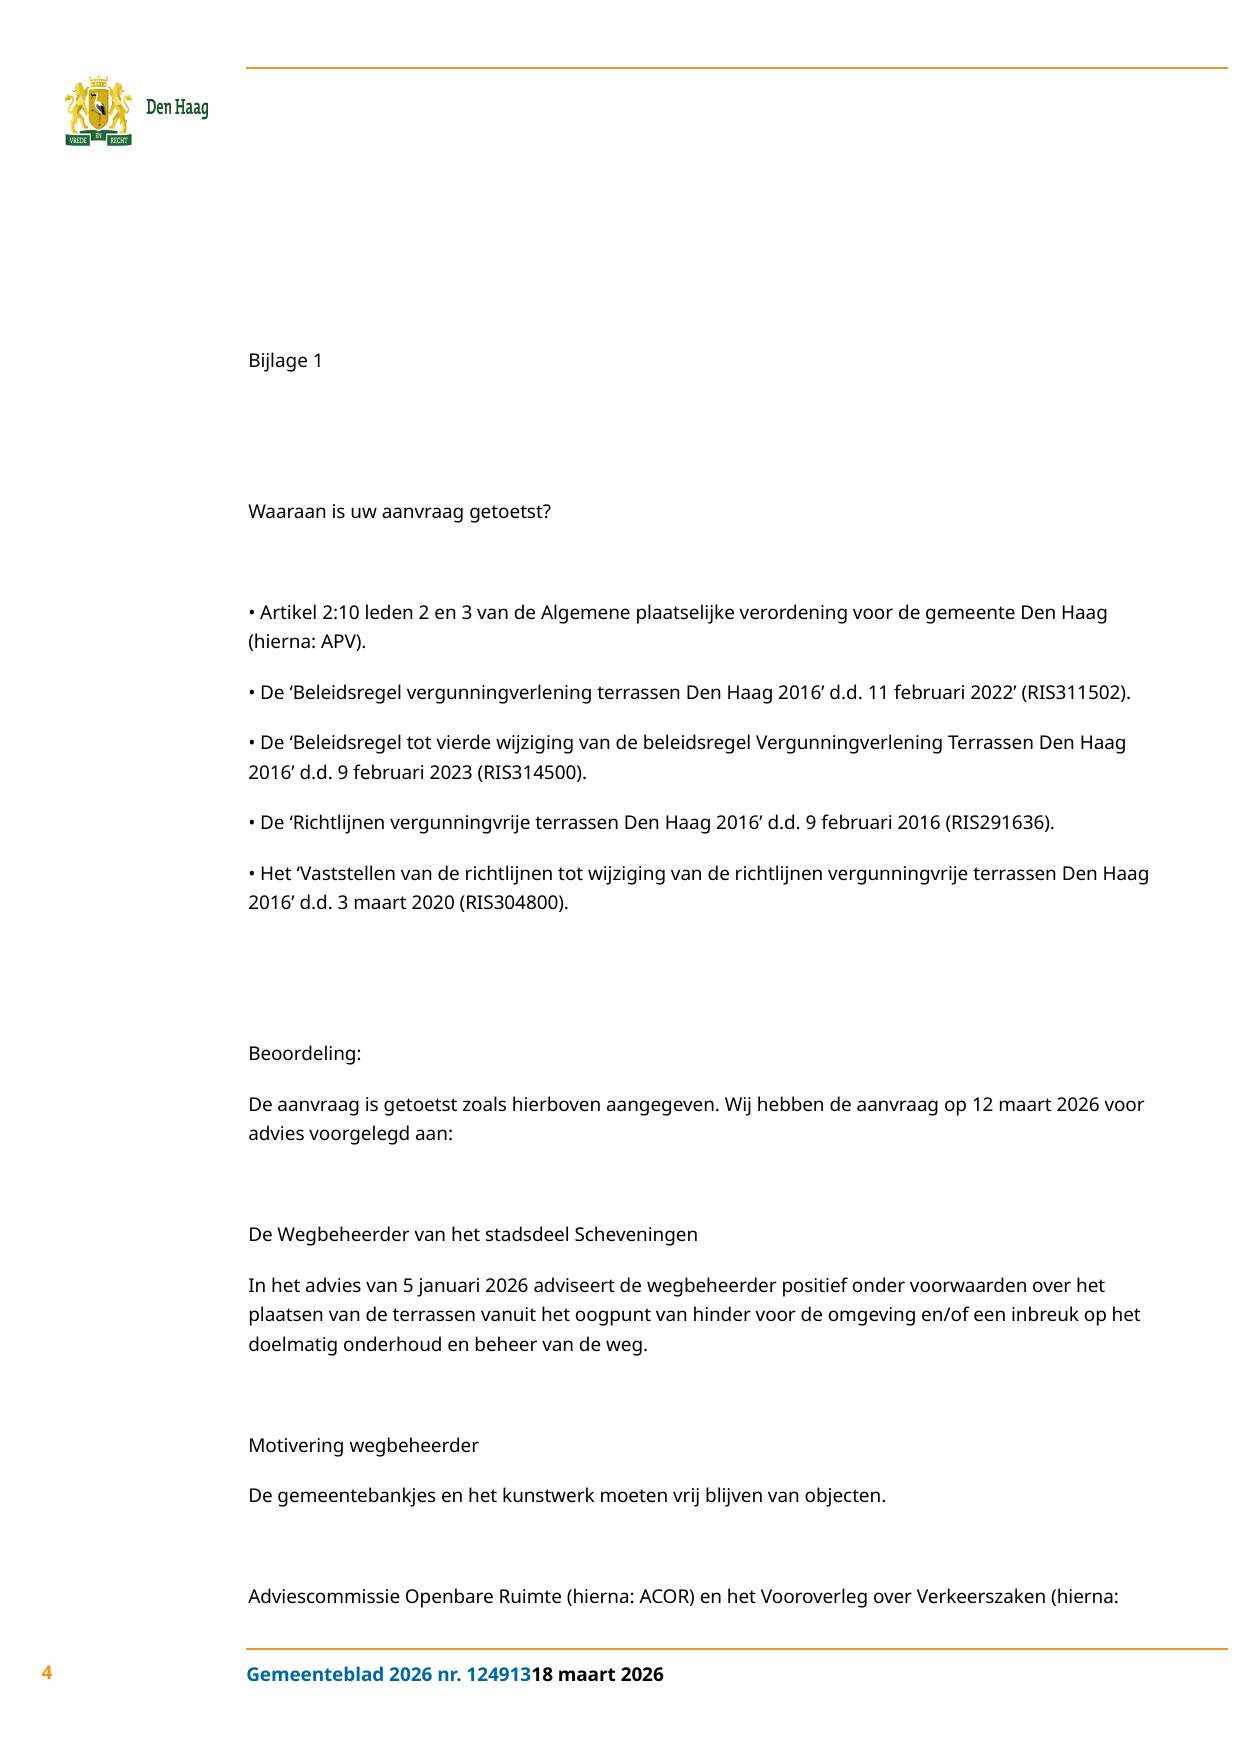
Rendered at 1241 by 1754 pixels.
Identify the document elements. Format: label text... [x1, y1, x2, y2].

text Bijlage 1 [248, 347, 1152, 373]
text De gemeentebankjes en het kunstwerk moeten vrij blijven van objecten. [248, 1482, 1152, 1508]
text Adviescommissie Openbare Ruimte (hierna: ACOR) en het Vooroverleg over Verkeerszaken (hierna: [248, 1583, 1152, 1609]
text • De ‘Beleidsregel vergunningverlening terrassen Den Haag 2016’ d.d. 11 februari 2022’ (RIS311502). [248, 679, 1152, 705]
text • Het ‘Vaststellen van de richtlijnen tot wijziging van de richtlijnen vergunningvrije terrassen Den Haag 2016’ d.d. 3 maart 2020 (RIS304800). [248, 860, 1152, 915]
text In het advies van 5 januari 2026 adviseert de wegbeheerder positief onder voorwaarden over het plaatsen van de terrassen vanuit het oogpunt van hinder voor de omgeving en/of een inbreuk op het doelmatig onderhoud en beheer van de weg. [248, 1272, 1152, 1357]
text • Artikel 2:10 leden 2 en 3 van de Algemene plaatselijke verordening voor de gemeente Den Haag (hierna: APV). [248, 599, 1152, 654]
text Waaraan is uw aanvraag getoetst? [248, 498, 1152, 524]
text • De ‘Richtlijnen vergunningvrije terrassen Den Haag 2016’ d.d. 9 februari 2016 (RIS291636). [248, 809, 1152, 835]
picture [41, 47, 231, 172]
text De Wegbeheerder van het stadsdeel Scheveningen [248, 1221, 1152, 1247]
text Beoordeling: [248, 1041, 1152, 1066]
text • De ‘Beleidsregel tot vierde wijziging van de beleidsregel Vergunningverlening Terrassen Den Haag 2016’ d.d. 9 februari 2023 (RIS314500). [248, 729, 1152, 785]
text De aanvraag is getoetst zoals hierboven aangegeven. Wij hebben de aanvraag op 12 maart 2026 voor advies voorgelegd aan: [248, 1091, 1152, 1146]
text Motivering wegbeheerder [248, 1432, 1152, 1458]
